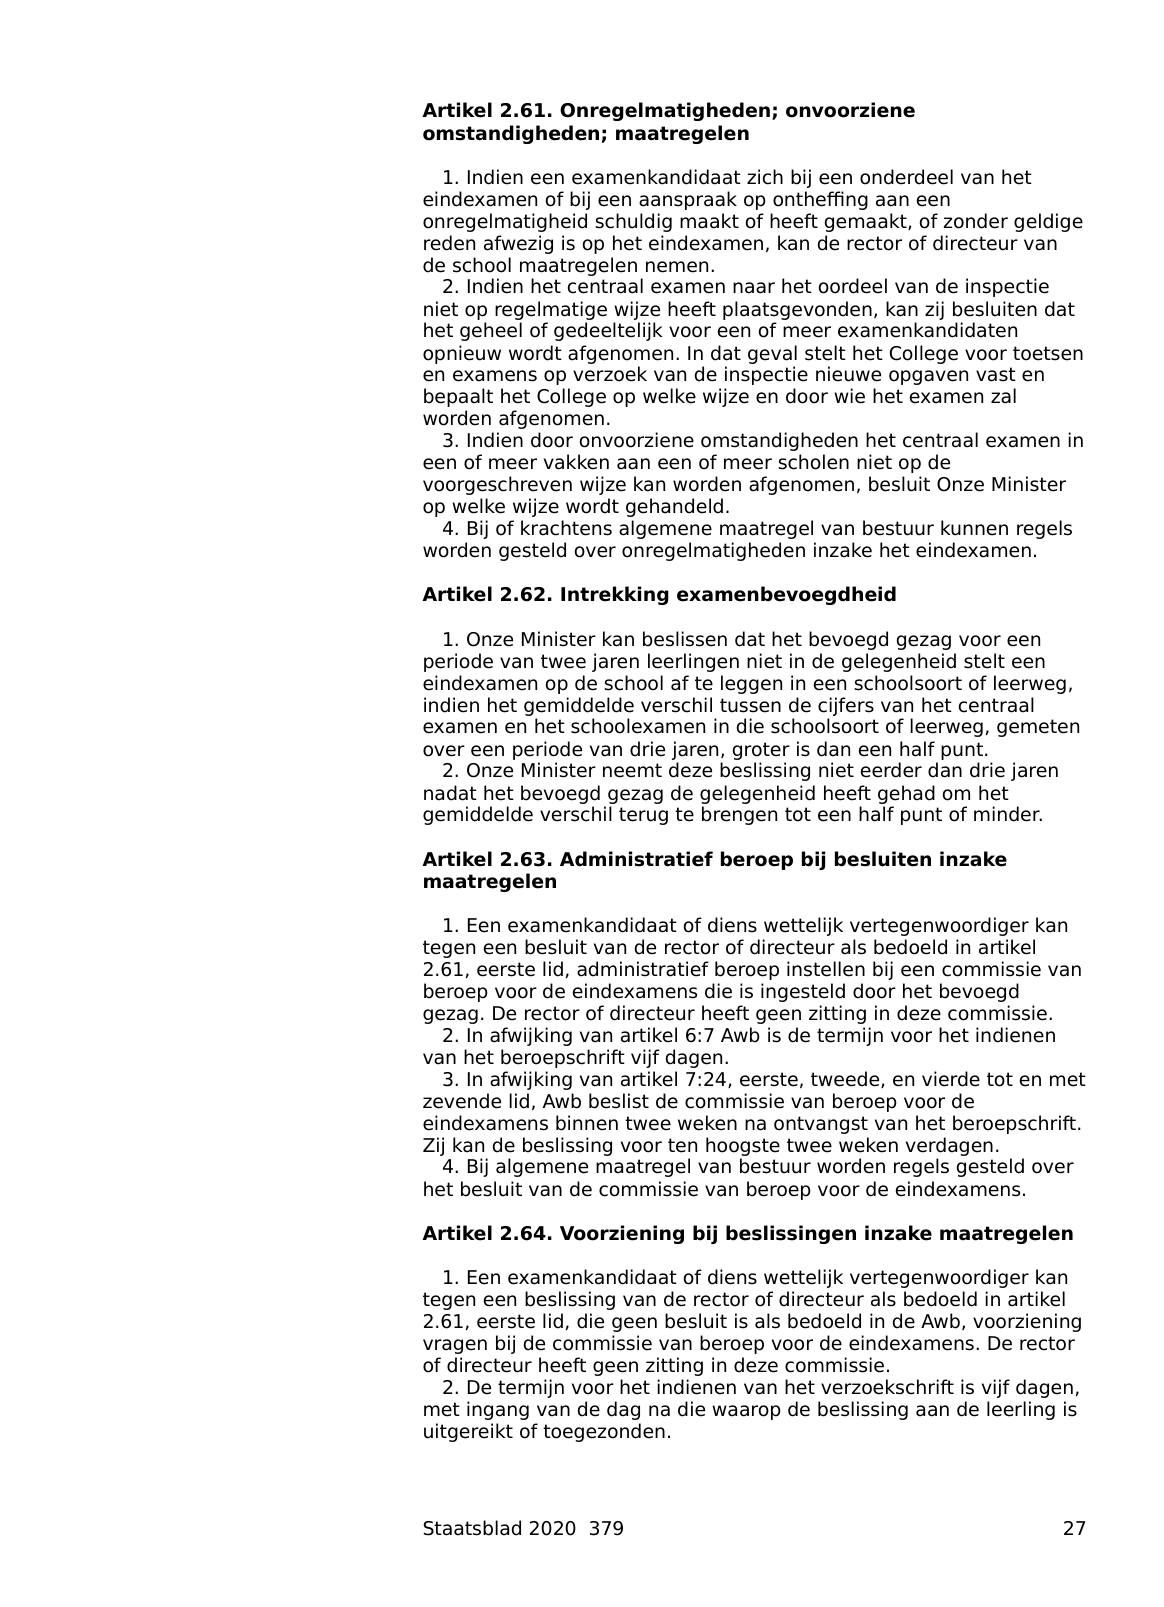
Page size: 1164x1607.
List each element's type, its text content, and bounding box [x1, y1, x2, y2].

text 1. Onze Minister kan beslissen dat het bevoegd gezag voor een periode van twee jaren leerlingen niet in de gelegenheid stelt een eindexamen op de school af te leggen in een schoolsoort of leerweg, indien het gemiddelde verschil tussen de cijfers van het centraal examen en het schoolexamen in die schoolsoort of leerweg, gemeten over een periode van drie jaren, groter is dan een half punt. [422, 628, 1087, 760]
subtitle Artikel 2.64. Voorziening bij beslissingen inzake maatregelen [422, 1223, 1087, 1244]
text 4. Bij algemene maatregel van bestuur worden regels gesteld over het besluit van de commissie van beroep voor de eindexamens. [422, 1156, 1087, 1200]
text 3. Indien door onvoorziene omstandigheden het centraal examen in een of meer vakken aan een of meer scholen niet op de voorgeschreven wijze kan worden afgenomen, besluit Onze Minister op welke wijze wordt gehandeld. [422, 430, 1087, 518]
text 2. Onze Minister neemt deze beslissing niet eerder dan drie jaren nadat het bevoegd gezag de gelegenheid heeft gehad om het gemiddelde verschil terug te brengen tot een half punt of minder. [422, 760, 1087, 826]
subtitle Artikel 2.63. Administratief beroep bij besluiten inzake maatregelen [422, 848, 1087, 892]
text 1. Een examenkandidaat of diens wettelijk vertegenwoordiger kan tegen een besluit van de rector of directeur als bedoeld in artikel 2.61, eerste lid, administratief beroep instellen bij een commissie van beroep voor de eindexamens die is ingesteld door het bevoegd gezag. De rector of directeur heeft geen zitting in deze commissie. [422, 915, 1087, 1024]
text 1. Indien een examenkandidaat zich bij een onderdeel van het eindexamen of bij een aanspraak op ontheffing aan een onregelmatigheid schuldig maakt of heeft gemaakt, of zonder geldige reden afwezig is op het eindexamen, kan de rector of directeur van de school maatregelen nemen. [422, 167, 1087, 276]
subtitle Artikel 2.61. Onregelmatigheden; onvoorziene omstandigheden; maatregelen [422, 100, 1087, 144]
subtitle Artikel 2.62. Intrekking examenbevoegdheid [422, 584, 1087, 606]
text 4. Bij of krachtens algemene maatregel van bestuur kunnen regels worden gesteld over onregelmatigheden inzake het eindexamen. [422, 518, 1087, 562]
text 2. Indien het centraal examen naar het oordeel van de inspectie niet op regelmatige wijze heeft plaatsgevonden, kan zij besluiten dat het geheel of gedeeltelijk voor een of meer examenkandidaten opnieuw wordt afgenomen. In dat geval stelt het College voor toetsen en examens op verzoek van de inspectie nieuwe opgaven vast en bepaalt het College op welke wijze en door wie het examen zal worden afgenomen. [422, 276, 1087, 430]
text 2. De termijn voor het indienen van het verzoekschrift is vijf dagen, met ingang van de dag na die waarop de beslissing aan de leerling is uitgereikt of toegezonden. [422, 1377, 1087, 1443]
text 3. In afwijking van artikel 7:24, eerste, tweede, en vierde tot en met zevende lid, Awb beslist de commissie van beroep voor de eindexamens binnen twee weken na ontvangst van het beroepschrift. Zij kan de beslissing voor ten hoogste twee weken verdagen. [422, 1068, 1087, 1156]
text 2. In afwijking van artikel 6:7 Awb is de termijn voor het indienen van het beroepschrift vijf dagen. [422, 1024, 1087, 1068]
text 1. Een examenkandidaat of diens wettelijk vertegenwoordiger kan tegen een beslissing van de rector of directeur als bedoeld in artikel 2.61, eerste lid, die geen besluit is als bedoeld in de Awb, voorziening vragen bij de commissie van beroep voor de eindexamens. De rector of directeur heeft geen zitting in deze commissie. [422, 1267, 1087, 1377]
